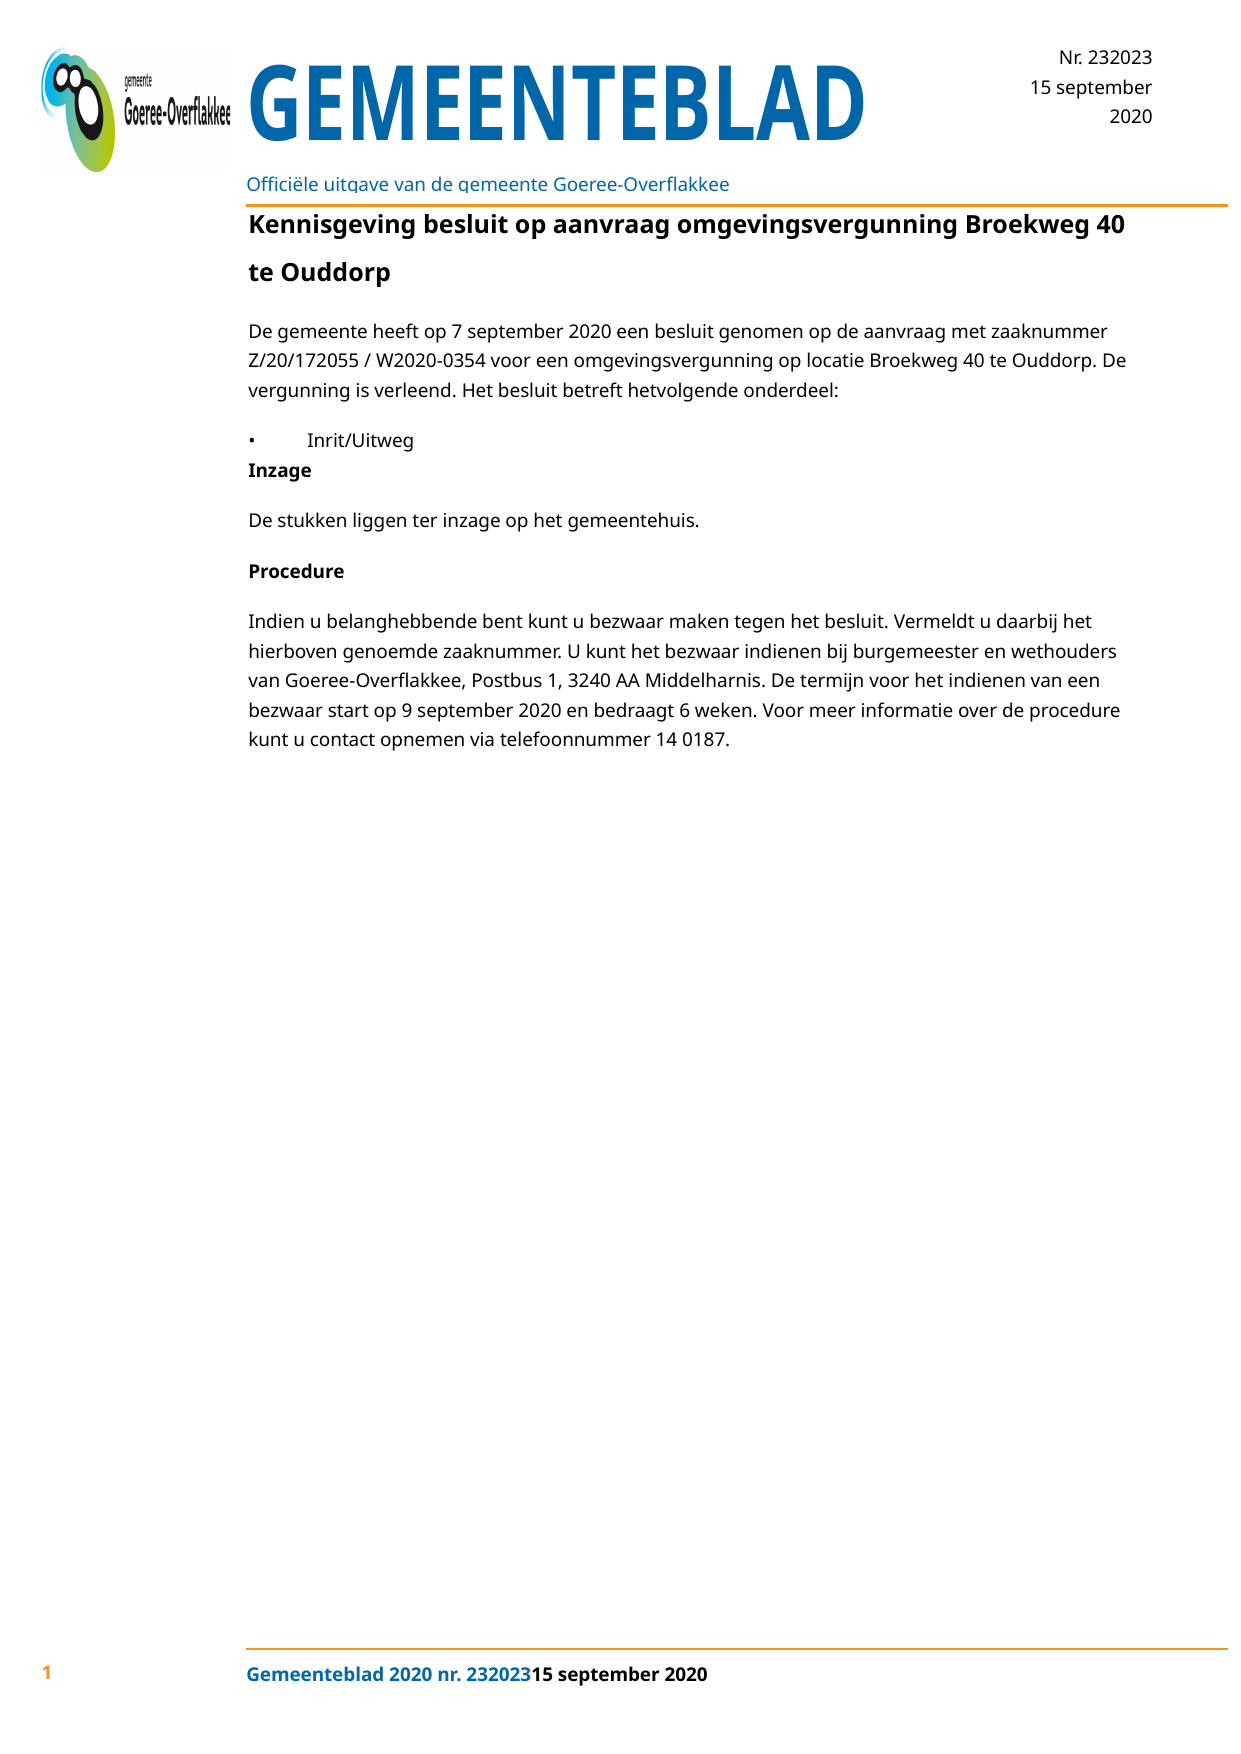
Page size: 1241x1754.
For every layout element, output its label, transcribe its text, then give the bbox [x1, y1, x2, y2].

list Inrit/Uitweg [248, 427, 1152, 453]
text Kennisgeving besluit op aanvraag omgevingsvergunning Broekweg 40 te Ouddorp [248, 207, 1152, 288]
text De gemeente heeft op 7 september 2020 een besluit genomen op de aanvraag met zaaknummer Z/20/172055 / W2020-0354 voor een omgevingsvergunning op locatie Broekweg 40 te Ouddorp. De vergunning is verleend. Het besluit betreft hetvolgende onderdeel: [248, 318, 1152, 403]
text Indien u belanghebbende bent kunt u bezwaar maken tegen het besluit. Vermeldt u daarbij het hierboven genoemde zaaknummer. U kunt het bezwaar indienen bij burgemeester en wethouders van Goeree-Overflakkee, Postbus 1, 3240 AA Middelharnis. De termijn voor het indienen van een bezwaar start op 9 september 2020 en bedraagt 6 weken. Voor meer informatie over de procedure kunt u contact opnemen via telefoonnummer 14 0187. [248, 608, 1152, 752]
text Procedure [248, 558, 1152, 584]
picture [41, 47, 231, 172]
text De stukken liggen ter inzage op het gemeentehuis. [248, 507, 1152, 533]
text Inzage [248, 457, 1152, 483]
